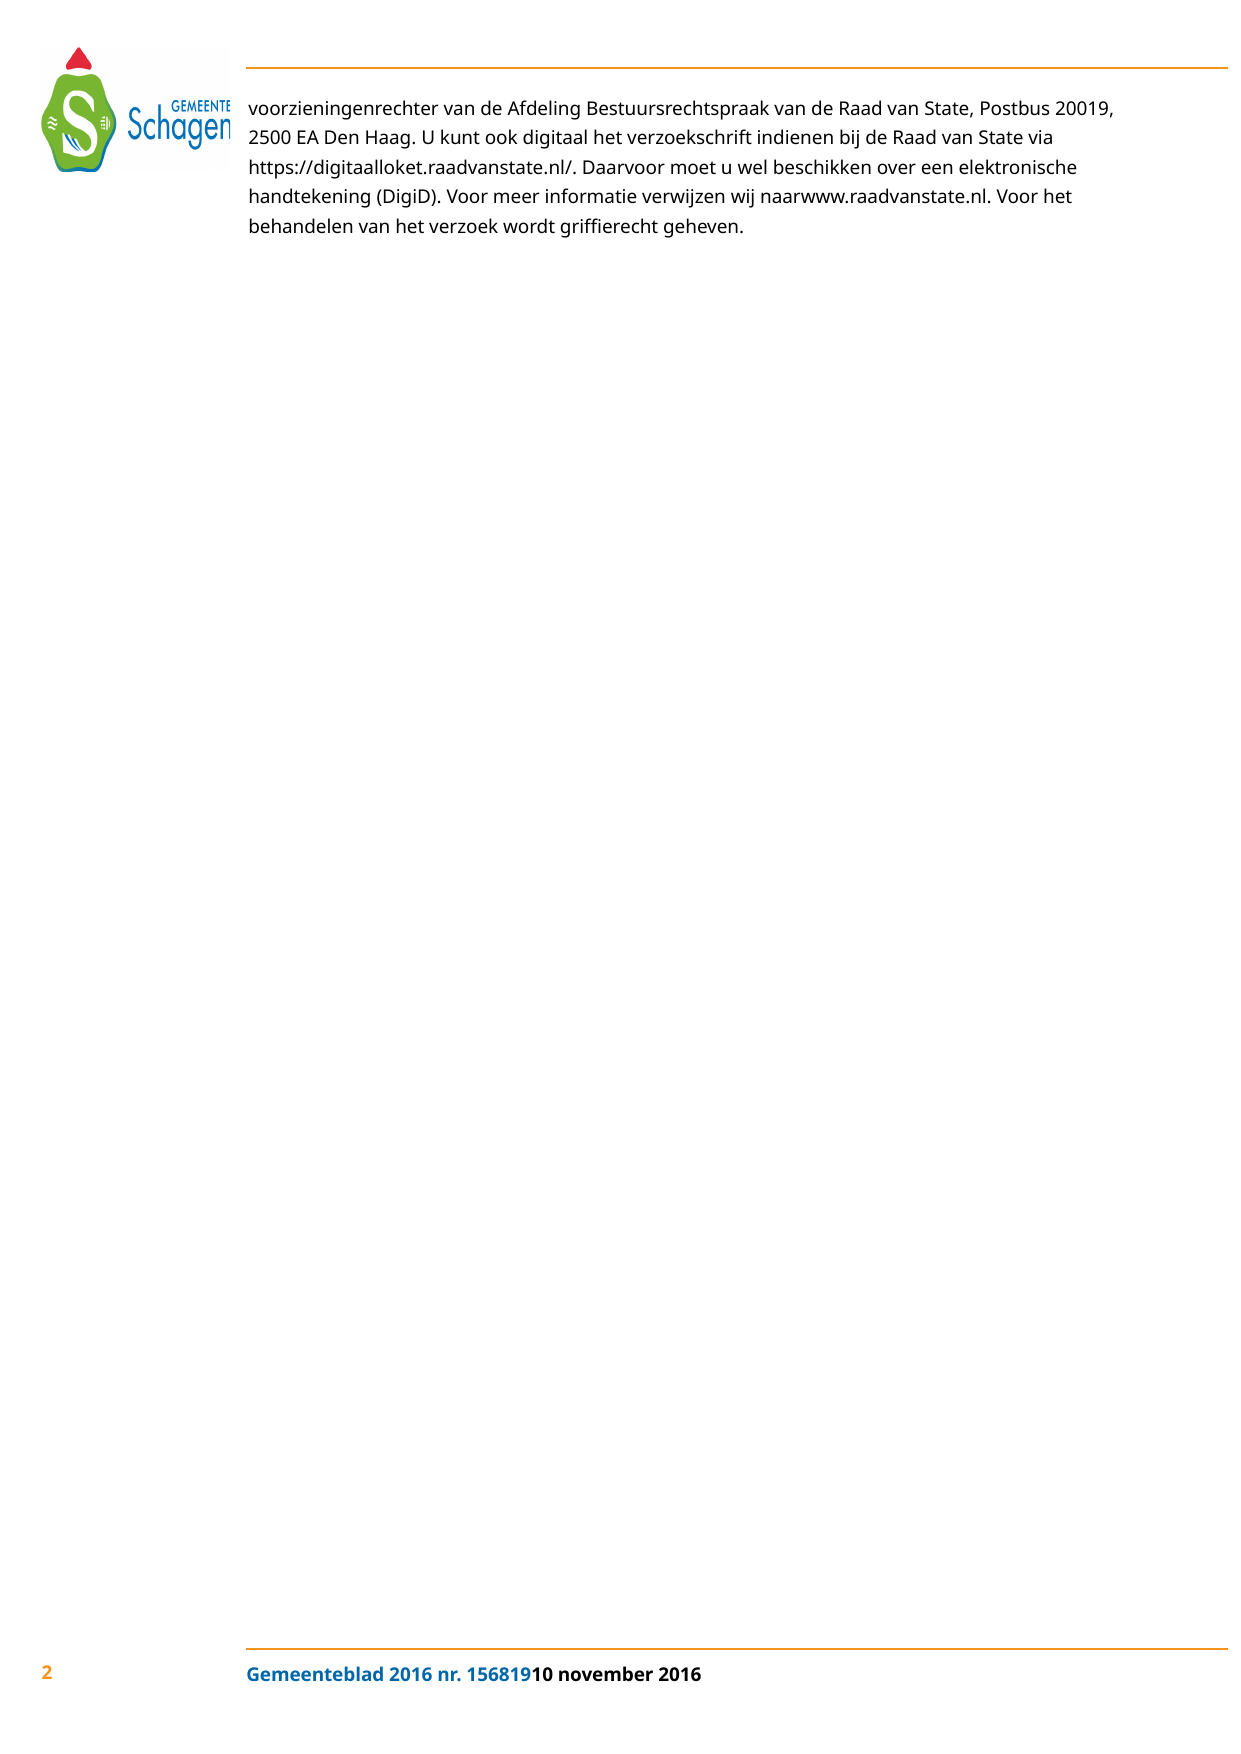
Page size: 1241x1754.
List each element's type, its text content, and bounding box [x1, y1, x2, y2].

picture [41, 47, 231, 172]
text voorzieningenrechter van de Afdeling Bestuursrechtspraak van de Raad van State, Postbus 20019, 2500 EA Den Haag. U kunt ook digitaal het verzoekschrift indienen bij de Raad van State via https://digitaalloket.raadvanstate.nl/. Daarvoor moet u wel beschikken over een elektronische handtekening (DigiD). Voor meer informatie verwijzen wij naarwww.raadvanstate.nl. Voor het behandelen van het verzoek wordt griffierecht geheven. [248, 95, 1152, 239]
